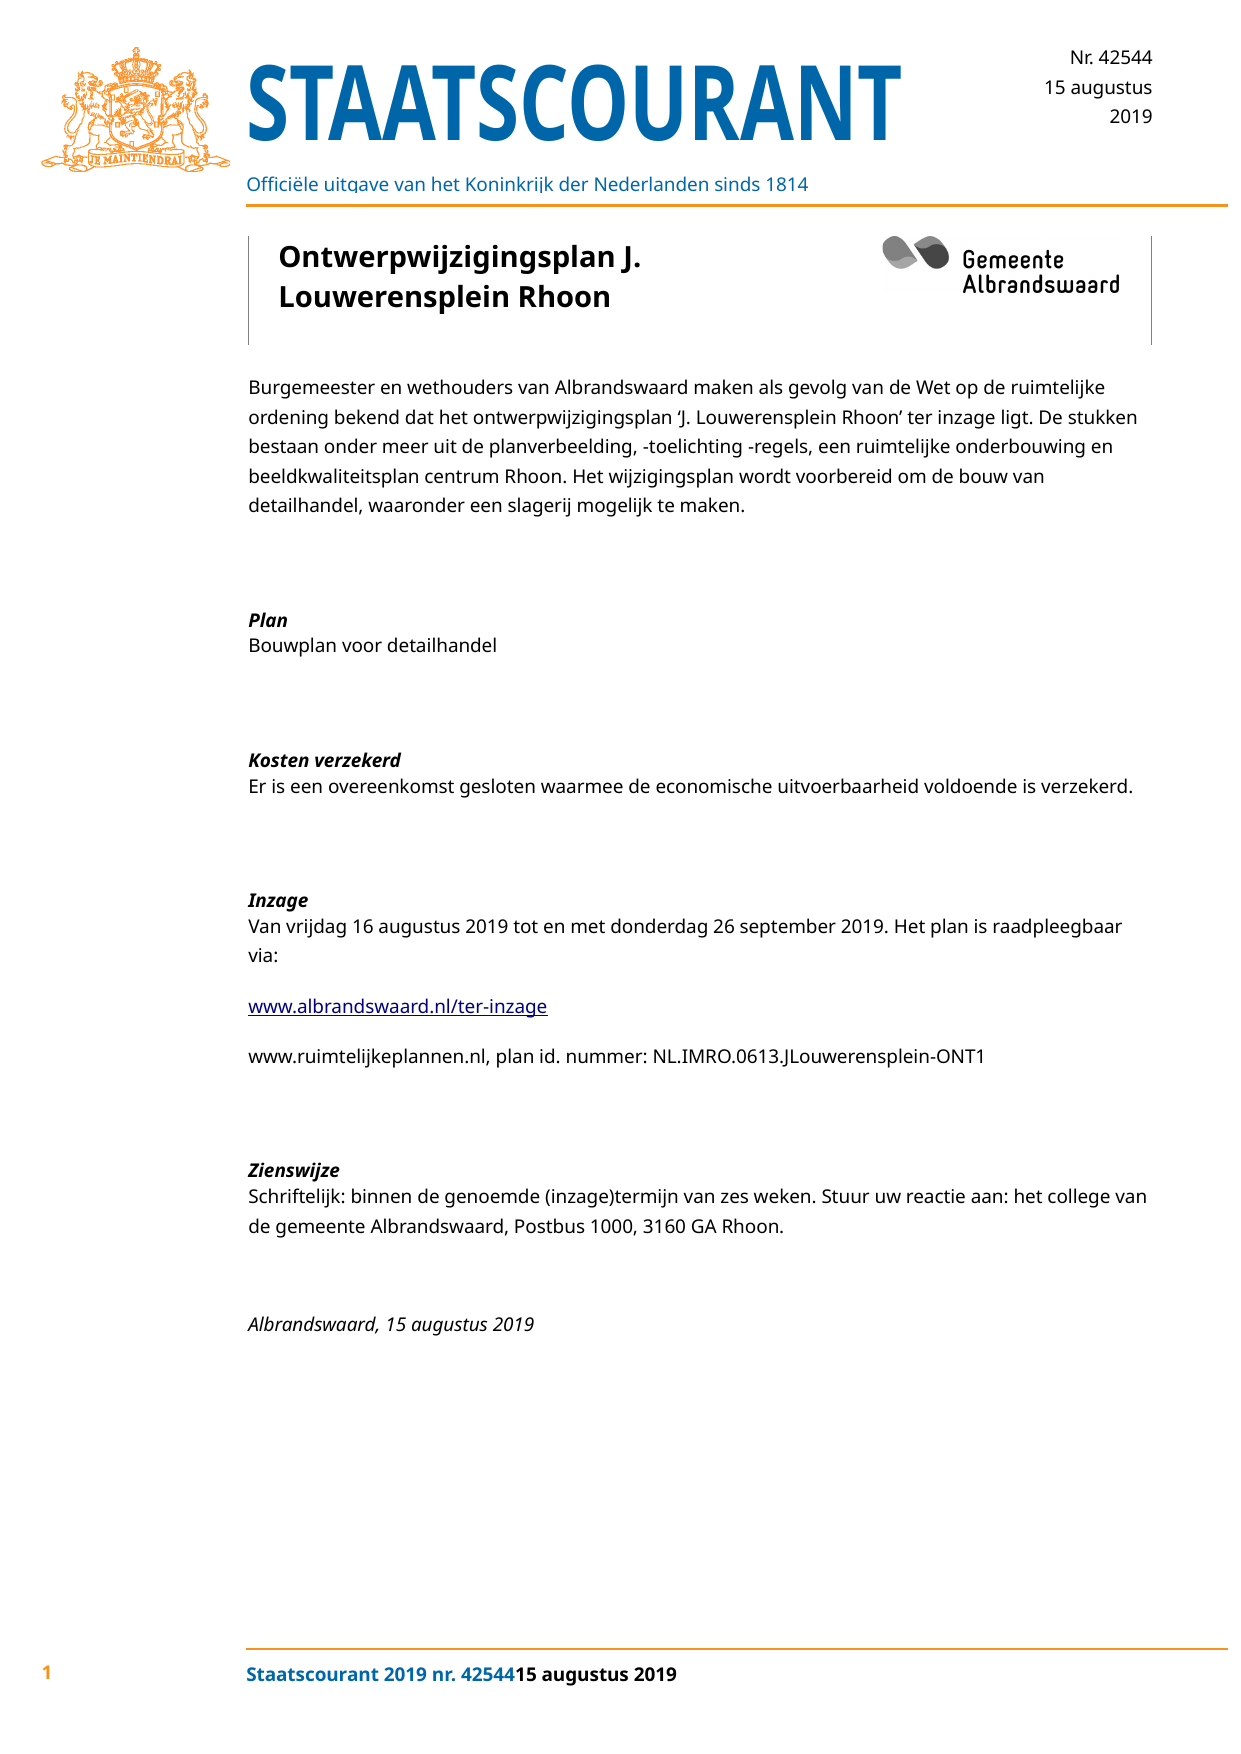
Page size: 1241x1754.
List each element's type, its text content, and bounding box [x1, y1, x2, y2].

picture [882, 236, 1119, 293]
table_header [850, 236, 1151, 345]
table_header Ontwerpwijzigingsplan J. Louwerensplein Rhoon [249, 236, 850, 345]
text Zienswijze [248, 1158, 1152, 1183]
text Burgemeester en wethouders van Albrandswaard maken als gevolg van de Wet op de ruimtelijke ordening bekend dat het ontwerpwijzigingsplan ‘J. Louwerensplein Rhoon’ ter inzage ligt. De stukken bestaan onder meer uit de planverbeelding, -toelichting -regels, een ruimtelijke onderbouwing en beeldkwaliteitsplan centrum Rhoon. Het wijzigingsplan wordt voorbereid om de bouw van detailhandel, waaronder een slagerij mogelijk te maken. [248, 374, 1152, 518]
picture [41, 47, 231, 172]
text www.ruimtelijkeplannen.nl, plan id. nummer: NL.IMRO.0613.JLouwerensplein-ONT1 [248, 1043, 1152, 1069]
text Inzage [248, 887, 1152, 913]
text Plan [248, 607, 1152, 633]
text Bouwplan voor detailhandel [248, 633, 1152, 658]
text Albrandswaard, 15 augustus 2019 [248, 1311, 1152, 1337]
text www.albrandswaard.nl/ter-inzage [248, 993, 1152, 1019]
text Er is een overeenkomst gesloten waarmee de economische uitvoerbaarheid voldoende is verzekerd. [248, 773, 1152, 798]
text Schriftelijk: binnen de genoemde (inzage)termijn van zes weken. Stuur uw reactie aan: het college van de gemeente Albrandswaard, Postbus 1000, 3160 GA Rhoon. [248, 1183, 1152, 1239]
text Kosten verzekerd [248, 747, 1152, 773]
text Van vrijdag 16 augustus 2019 tot en met donderdag 26 september 2019. Het plan is raadpleegbaar via: [248, 913, 1152, 968]
